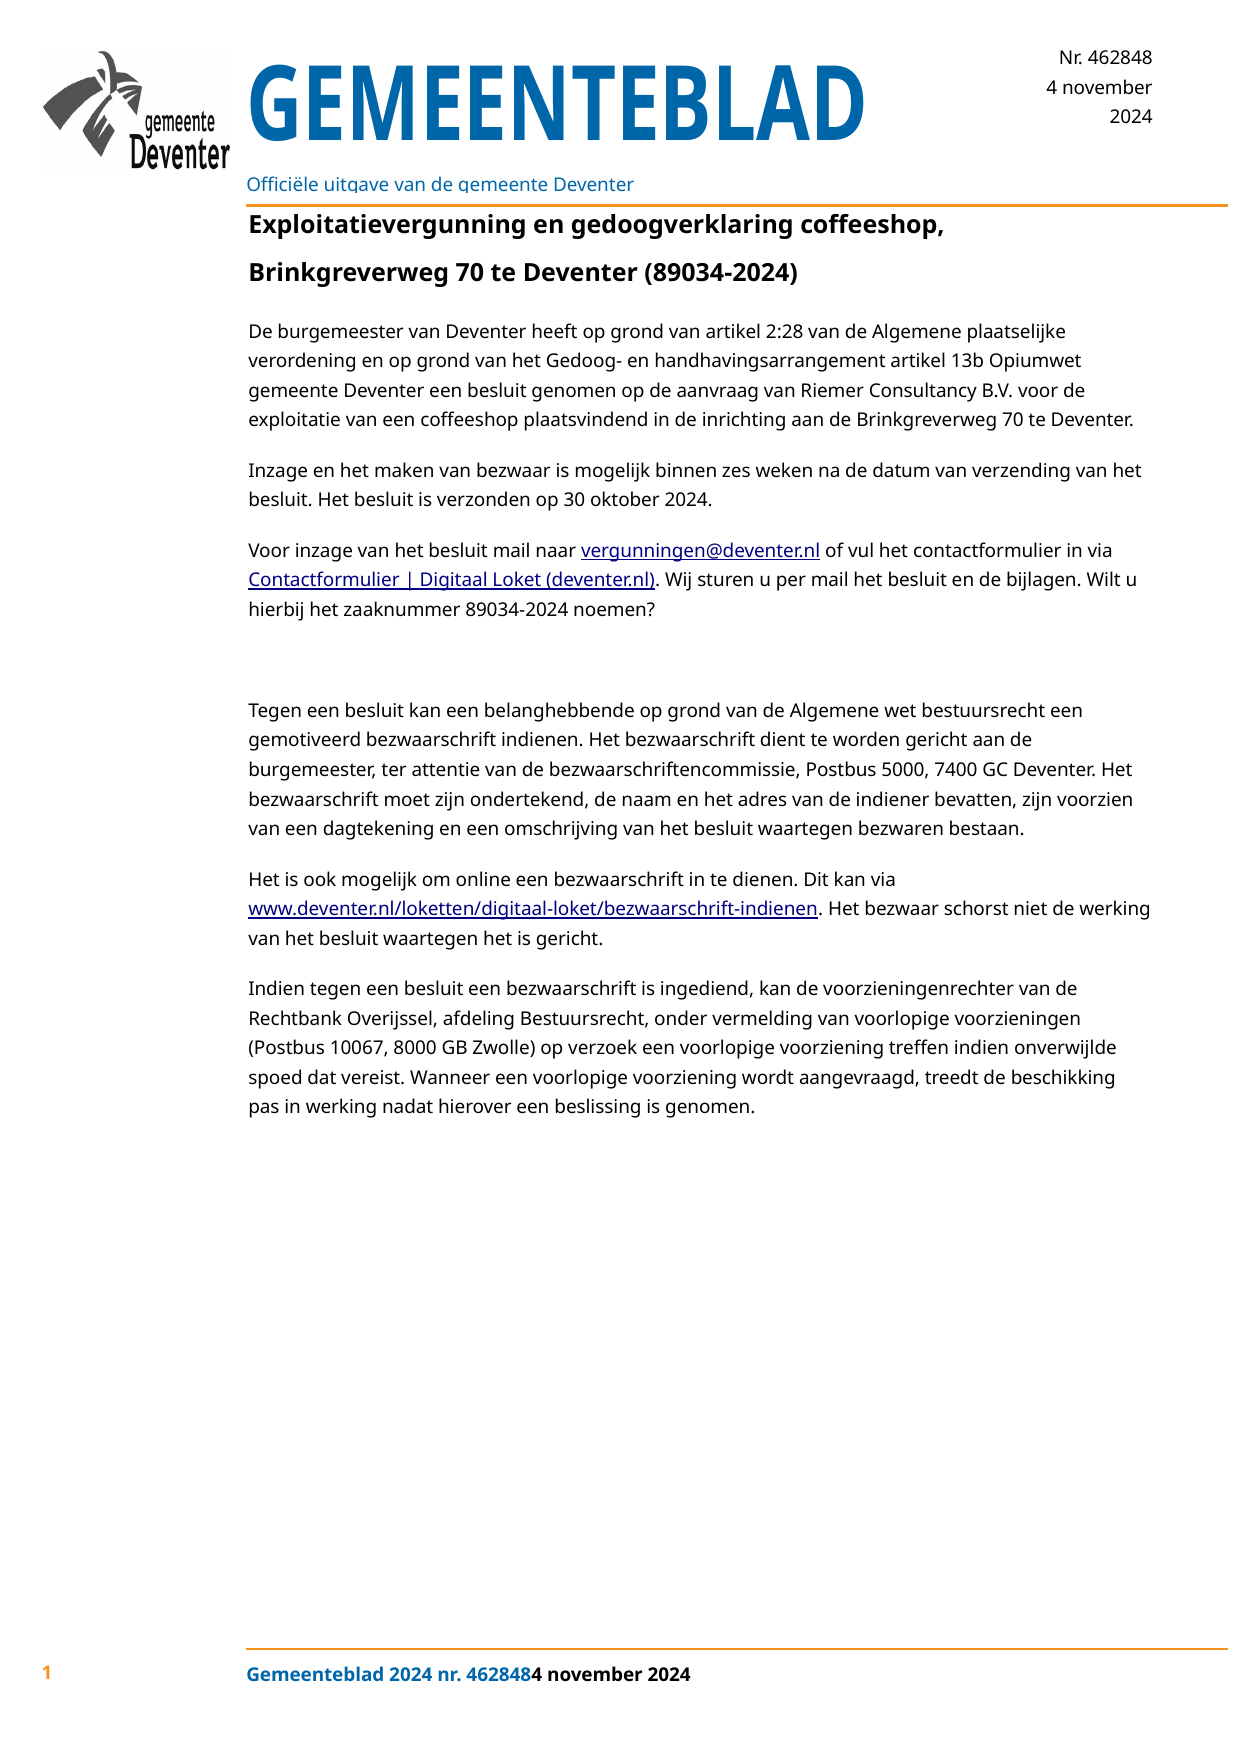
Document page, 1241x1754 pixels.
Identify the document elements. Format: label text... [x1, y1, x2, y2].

text Indien tegen een besluit een bezwaarschrift is ingediend, kan de voorzieningenrechter van de Rechtbank Overijssel, afdeling Bestuursrecht, onder vermelding van voorlopige voorzieningen (Postbus 10067, 8000 GB Zwolle) op verzoek een voorlopige voorziening treffen indien onverwijlde spoed dat vereist. Wanneer een voorlopige voorziening wordt aangevraagd, treedt de beschikking pas in werking nadat hierover een beslissing is genomen. [248, 975, 1152, 1119]
text Het is ook mogelijk om online een bezwaarschrift in te dienen. Dit kan via www.deventer.nl/loketten/digitaal-loket/bezwaarschrift-indienen. Het bezwaar schorst niet de werking van het besluit waartegen het is gericht. [248, 866, 1152, 951]
text Inzage en het maken van bezwaar is mogelijk binnen zes weken na de datum van verzending van het besluit. Het besluit is verzonden op 30 oktober 2024. [248, 457, 1152, 512]
text De burgemeester van Deventer heeft op grond van artikel 2:28 van de Algemene plaatselijke verordening en op grond van het Gedoog- en handhavingsarrangement artikel 13b Opiumwet gemeente Deventer een besluit genomen op de aanvraag van Riemer Consultancy B.V. voor de exploitatie van een coffeeshop plaatsvindend in de inrichting aan de Brinkgreverweg 70 te Deventer. [248, 318, 1152, 432]
text Exploitatievergunning en gedoogverklaring coffeeshop, Brinkgreverweg 70 te Deventer (89034-2024) [248, 207, 1152, 288]
text Tegen een besluit kan een belanghebbende op grond van de Algemene wet bestuursrecht een gemotiveerd bezwaarschrift indienen. Het bezwaarschrift dient te worden gericht aan de burgemeester, ter attentie van de bezwaarschriftencommissie, Postbus 5000, 7400 GC Deventer. Het bezwaarschrift moet zijn ondertekend, de naam en het adres van de indiener bevatten, zijn voorzien van een dagtekening en een omschrijving van het besluit waartegen bezwaren bestaan. [248, 697, 1152, 841]
picture [41, 47, 231, 172]
text Voor inzage van het besluit mail naar vergunningen@deventer.nl of vul het contactformulier in via Contactformulier | Digitaal Loket (deventer.nl). Wij sturen u per mail het besluit en de bijlagen. Wilt u hierbij het zaaknummer 89034-2024 noemen? [248, 537, 1152, 622]
